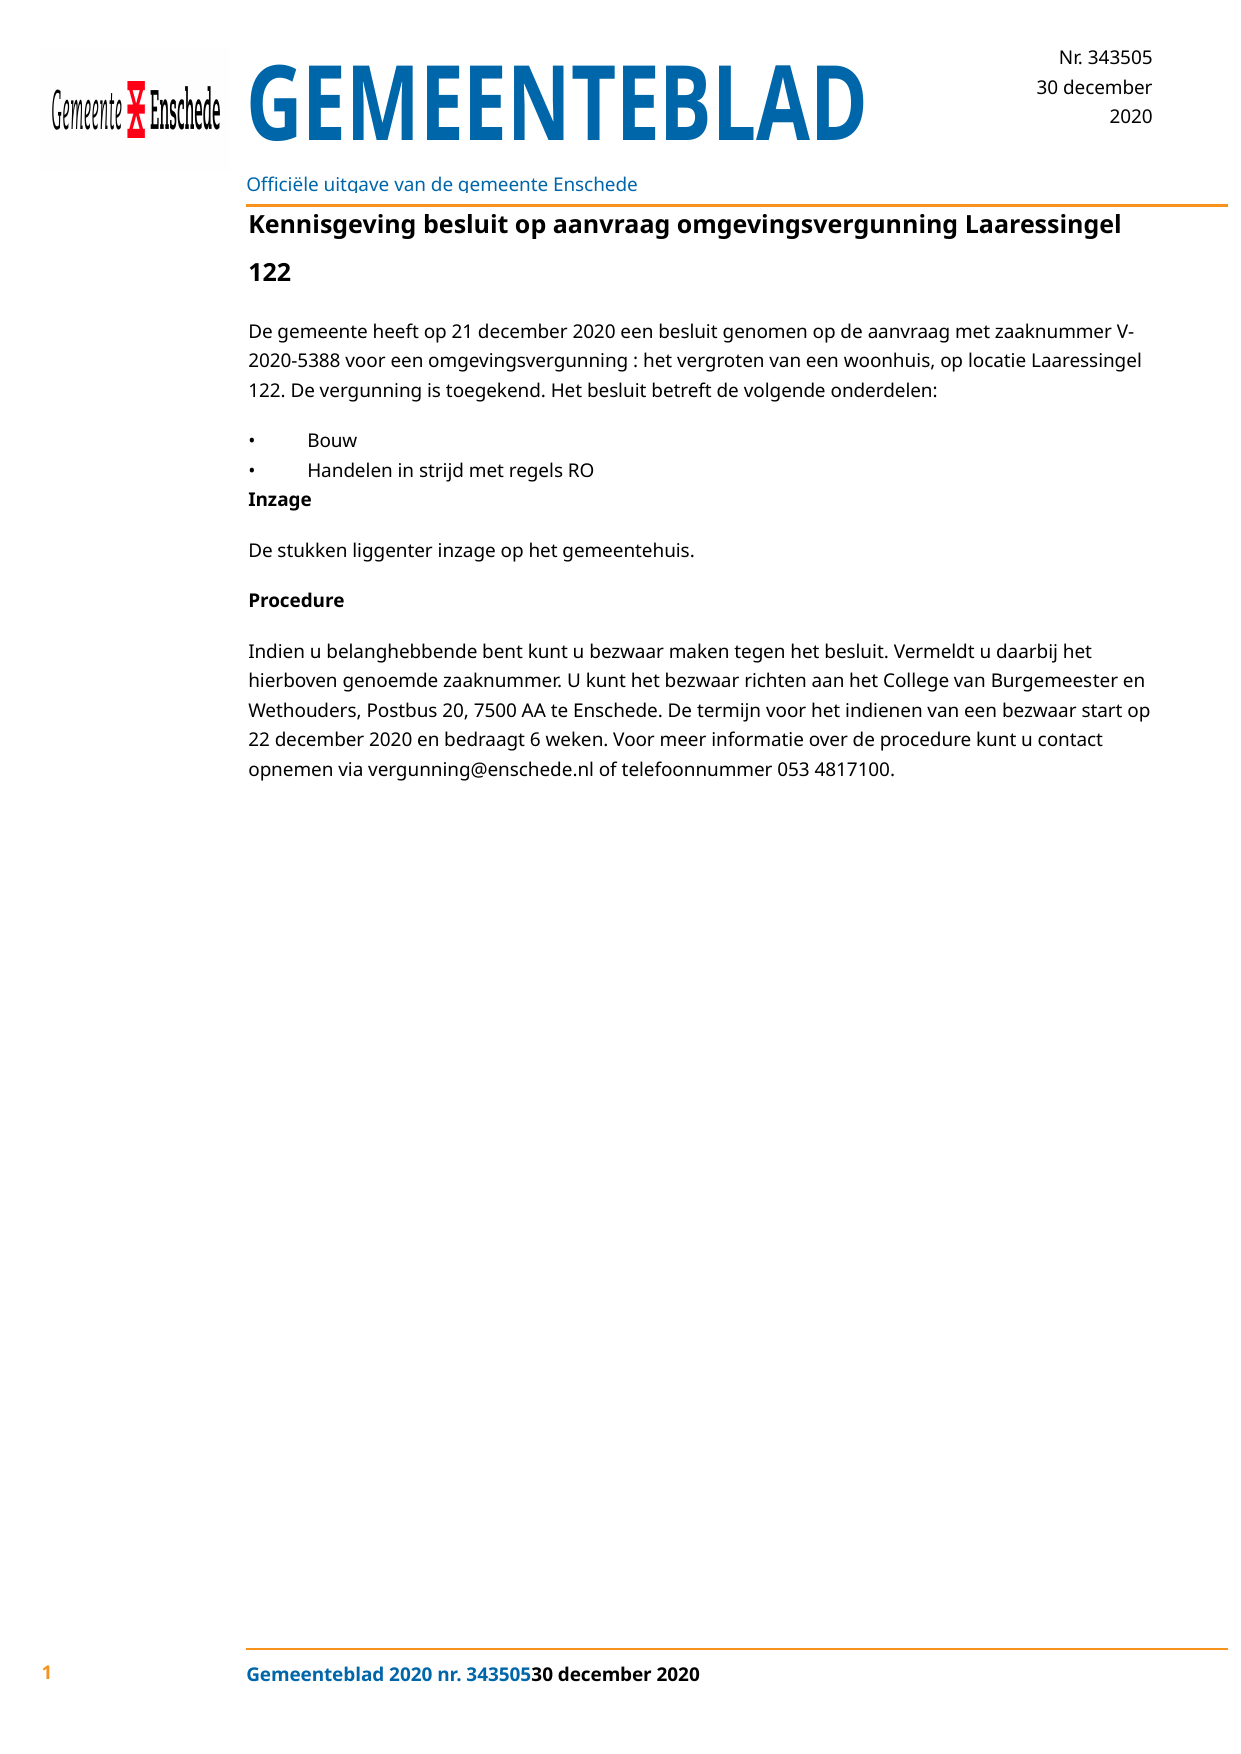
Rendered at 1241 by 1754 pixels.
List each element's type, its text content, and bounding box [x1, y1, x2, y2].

text Inzage [248, 487, 1152, 512]
list Handelen in strijd met regels RO [248, 457, 1152, 483]
picture [41, 47, 231, 172]
text Kennisgeving besluit op aanvraag omgevingsvergunning Laaressingel 122 [248, 207, 1152, 288]
text De gemeente heeft op 21 december 2020 een besluit genomen op de aanvraag met zaaknummer V-2020-5388 voor een omgevingsvergunning : het vergroten van een woonhuis, op locatie Laaressingel 122. De vergunning is toegekend. Het besluit betreft de volgende onderdelen: [248, 318, 1152, 403]
list Bouw [248, 427, 1152, 453]
text Procedure [248, 587, 1152, 613]
text Indien u belanghebbende bent kunt u bezwaar maken tegen het besluit. Vermeldt u daarbij het hierboven genoemde zaaknummer. U kunt het bezwaar richten aan het College van Burgemees­ter en Wethouders, Postbus 20, 7500 AA te Enschede. De termijn voor het indienen van een bezwaar start op 22 december 2020 en bedraagt 6 weken. Voor meer informatie over de procedure kunt u contact opnemen via vergunning@enschede.nl of telefoonnummer 053 4817100. [248, 638, 1152, 782]
text De stukken liggenter inzage op het gemeentehuis. [248, 537, 1152, 563]
